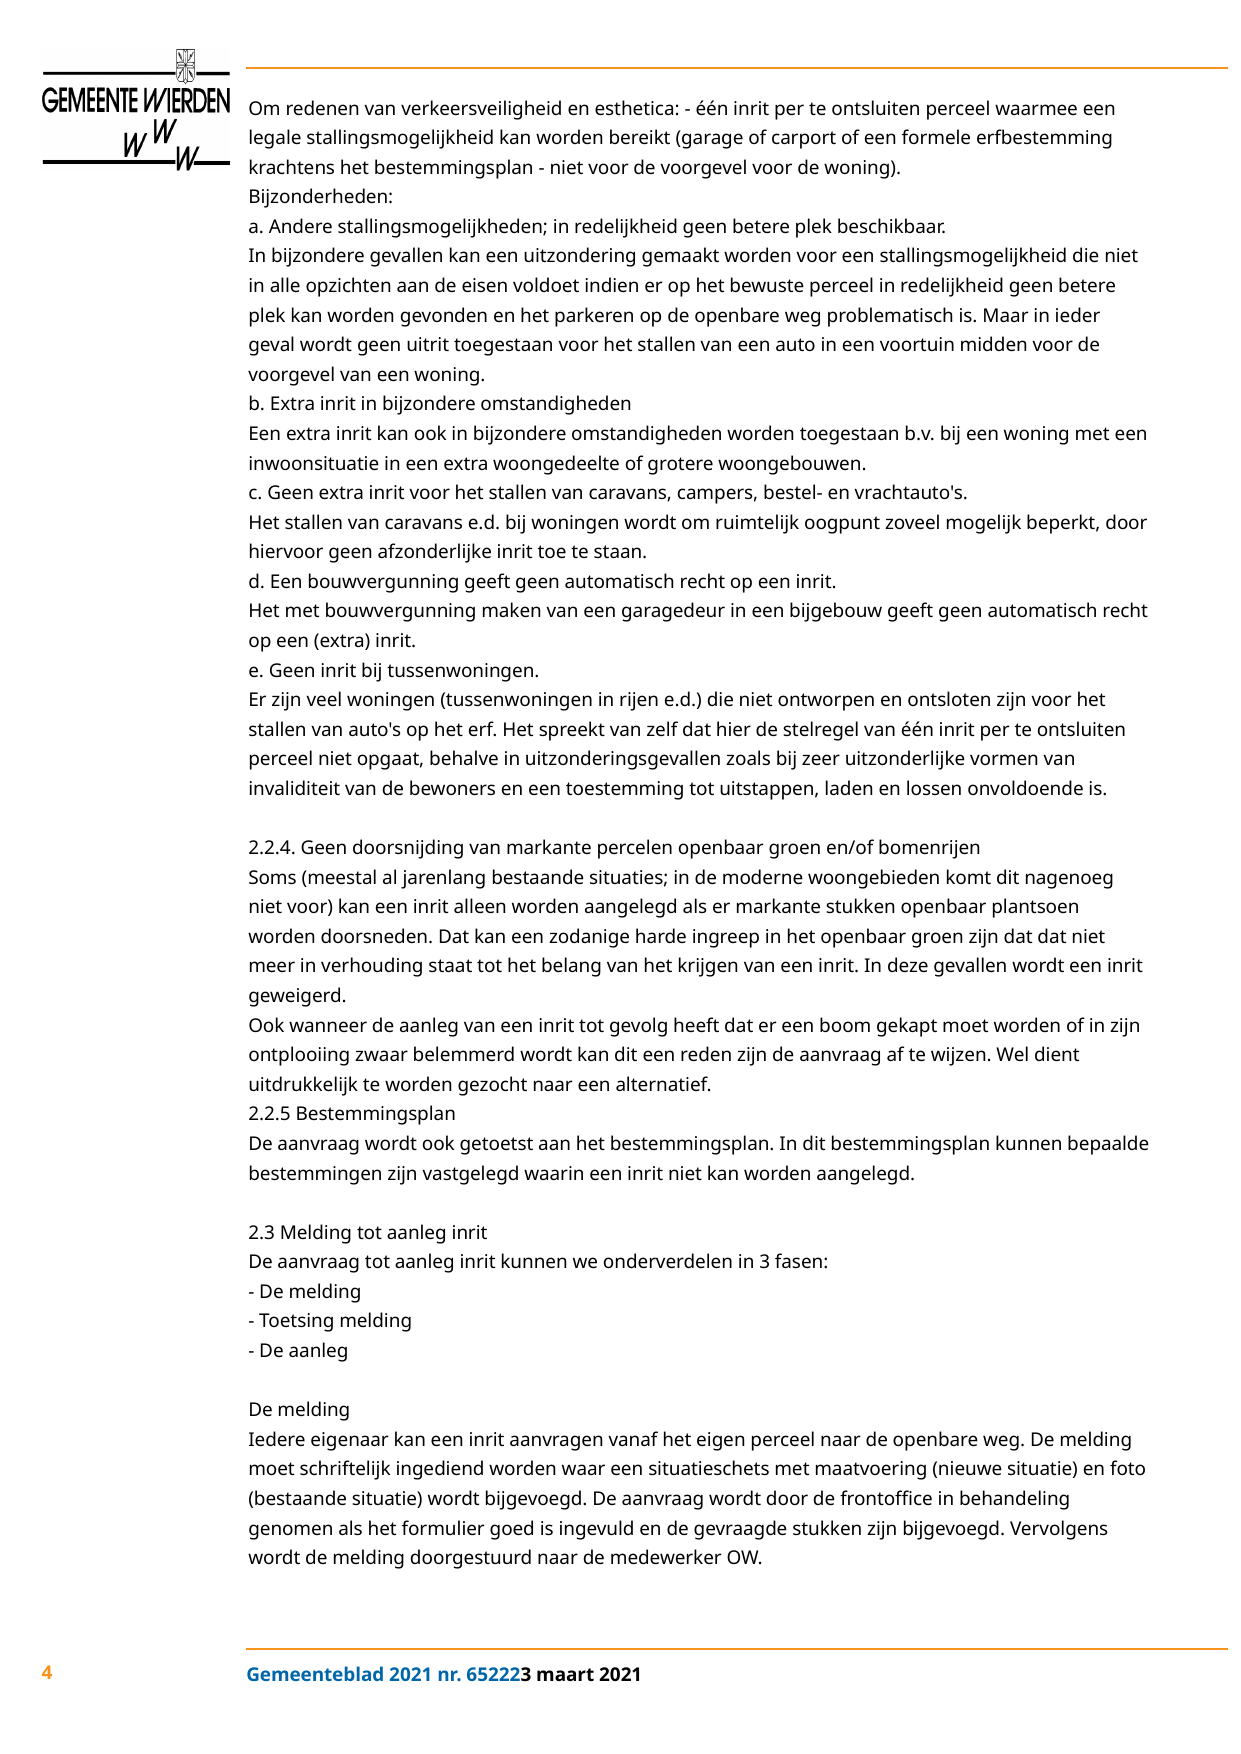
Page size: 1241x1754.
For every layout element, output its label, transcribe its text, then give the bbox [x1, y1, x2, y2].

text - De aanleg [248, 1337, 1152, 1363]
text Er zijn veel woningen (tussenwoningen in rijen e.d.) die niet ontworpen en ontsloten zijn voor het stallen van auto's op het erf. Het spreekt van zelf dat hier de stelregel van één inrit per te ontsluiten perceel niet opgaat, behalve in uitzonderingsgevallen zoals bij zeer uitzonderlijke vormen van invaliditeit van de bewoners en een toestemming tot uitstappen, laden en lossen onvoldoende is. [248, 686, 1152, 801]
text 2.2.4. Geen doorsnijding van markante percelen openbaar groen en/of bomenrijen [248, 834, 1152, 860]
text e. Geen inrit bij tussenwoningen. [248, 657, 1152, 683]
text De aanvraag wordt ook getoetst aan het bestemmingsplan. In dit bestemmingsplan kunnen bepaalde bestemmingen zijn vastgelegd waarin een inrit niet kan worden aangelegd. [248, 1130, 1152, 1186]
text d. Een bouwvergunning geeft geen automatisch recht op een inrit. [248, 568, 1152, 594]
text Ook wanneer de aanleg van een inrit tot gevolg heeft dat er een boom gekapt moet worden of in zijn ontplooiing zwaar belemmerd wordt kan dit een reden zijn de aanvraag af te wijzen. Wel dient uitdrukkelijk te worden gezocht naar een alternatief. [248, 1012, 1152, 1097]
text 2.2.5 Bestemmingsplan [248, 1101, 1152, 1126]
text Een extra inrit kan ook in bijzondere omstandigheden worden toegestaan b.v. bij een woning met een inwoonsituatie in een extra woongedeelte of grotere woongebouwen. [248, 420, 1152, 476]
text Soms (meestal al jarenlang bestaande situaties; in de moderne woongebieden komt dit nagenoeg niet voor) kan een inrit alleen worden aangelegd als er markante stukken openbaar plantsoen worden doorsneden. Dat kan een zodanige harde ingreep in het openbaar groen zijn dat dat niet meer in verhouding staat tot het belang van het krijgen van een inrit. In deze gevallen wordt een inrit geweigerd. [248, 864, 1152, 1008]
text - De melding [248, 1278, 1152, 1304]
text In bijzondere gevallen kan een uitzondering gemaakt worden voor een stallingsmogelijkheid die niet in alle opzichten aan de eisen voldoet indien er op het bewuste perceel in redelijkheid geen betere plek kan worden gevonden en het parkeren op de openbare weg problematisch is. Maar in ieder geval wordt geen uitrit toegestaan voor het stallen van een auto in een voortuin midden voor de voorgevel van een woning. [248, 243, 1152, 387]
text c. Geen extra inrit voor het stallen van caravans, campers, bestel- en vrachtauto's. [248, 479, 1152, 505]
text a. Andere stallingsmogelijkheden; in redelijkheid geen betere plek beschikbaar. [248, 213, 1152, 239]
text Het met bouwvergunning maken van een garagedeur in een bijgebouw geeft geen automatisch recht op een (extra) inrit. [248, 598, 1152, 653]
text Iedere eigenaar kan een inrit aanvragen vanaf het eigen perceel naar de openbare weg. De melding moet schriftelijk ingediend worden waar een situatieschets met maatvoering (nieuwe situatie) en foto (bestaande situatie) wordt bijgevoegd. De aanvraag wordt door de frontoffice in behandeling genomen als het formulier goed is ingevuld en de gevraagde stukken zijn bijgevoegd. Vervolgens wordt de melding doorgestuurd naar de medewerker OW. [248, 1426, 1152, 1570]
text De melding [248, 1396, 1152, 1422]
text b. Extra inrit in bijzondere omstandigheden [248, 391, 1152, 416]
picture [41, 47, 231, 172]
text De aanvraag tot aanleg inrit kunnen we onderverdelen in 3 fasen: [248, 1248, 1152, 1274]
text - Toetsing melding [248, 1308, 1152, 1333]
text Het stallen van caravans e.d. bij woningen wordt om ruimtelijk oogpunt zoveel mogelijk beperkt, door hiervoor geen afzonderlijke inrit toe te staan. [248, 509, 1152, 564]
text Bijzonderheden: [248, 183, 1152, 209]
text 2.3 Melding tot aanleg inrit [248, 1219, 1152, 1245]
text Om redenen van verkeersveiligheid en esthetica: - één inrit per te ontsluiten perceel waarmee een legale stallingsmogelijkheid kan worden bereikt (garage of carport of een formele erfbestemming krachtens het bestemmingsplan - niet voor de voorgevel voor de woning). [248, 95, 1152, 180]
